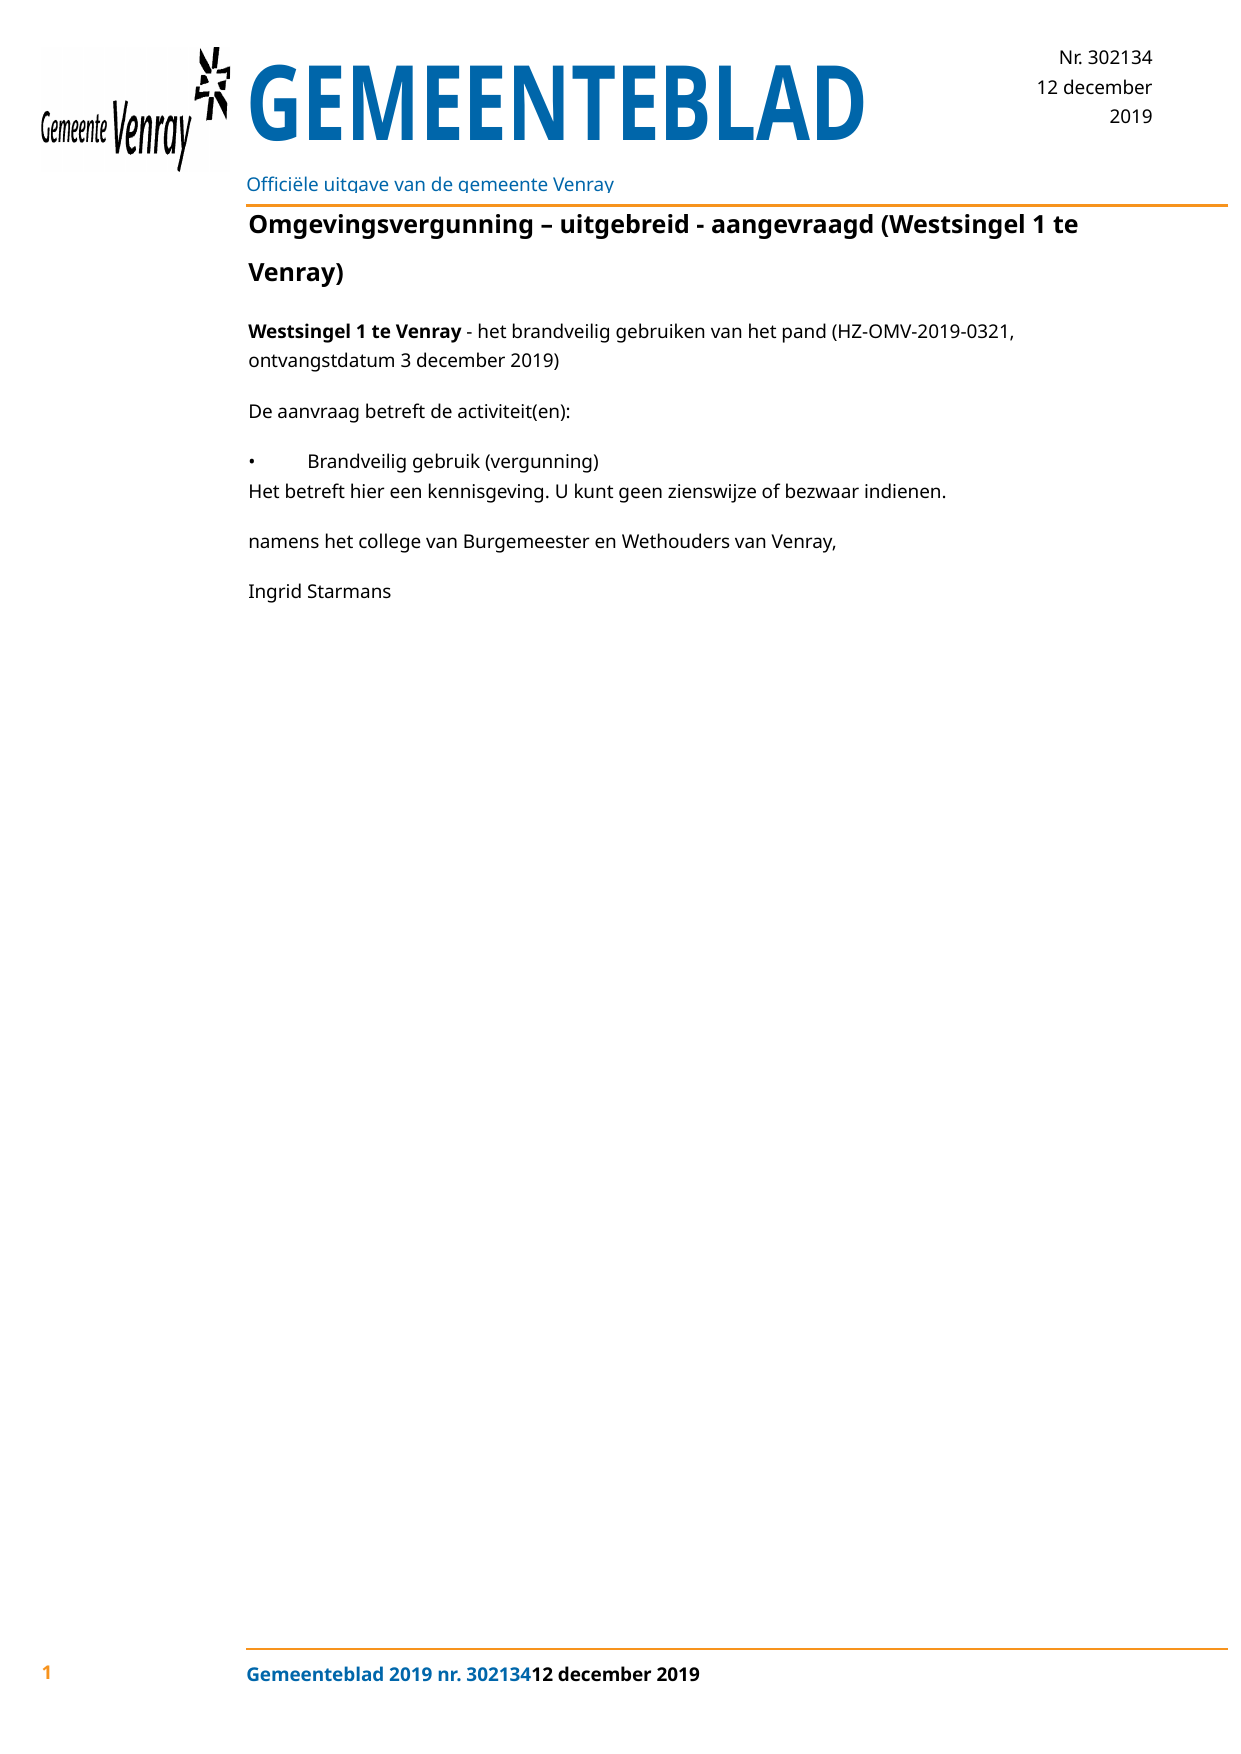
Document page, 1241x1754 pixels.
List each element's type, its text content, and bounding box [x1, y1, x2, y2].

text Westsingel 1 te Venray - het brandveilig gebruiken van het pand (HZ-OMV-2019-0321, ontvangstdatum 3 december 2019) [248, 318, 1152, 373]
text Omgevingsvergunning – uitgebreid - aangevraagd (Westsingel 1 te Venray) [248, 207, 1152, 288]
picture [41, 47, 231, 172]
text namens het college van Burgemeester en Wethouders van Venray, [248, 528, 1152, 554]
text De aanvraag betreft de activiteit(en): [248, 398, 1152, 424]
text Ingrid Starmans [248, 579, 1152, 604]
text Het betreft hier een kennisgeving. U kunt geen zienswijze of bezwaar indienen. [248, 478, 1152, 504]
list Brandveilig gebruik (vergunning) [248, 448, 1152, 474]
